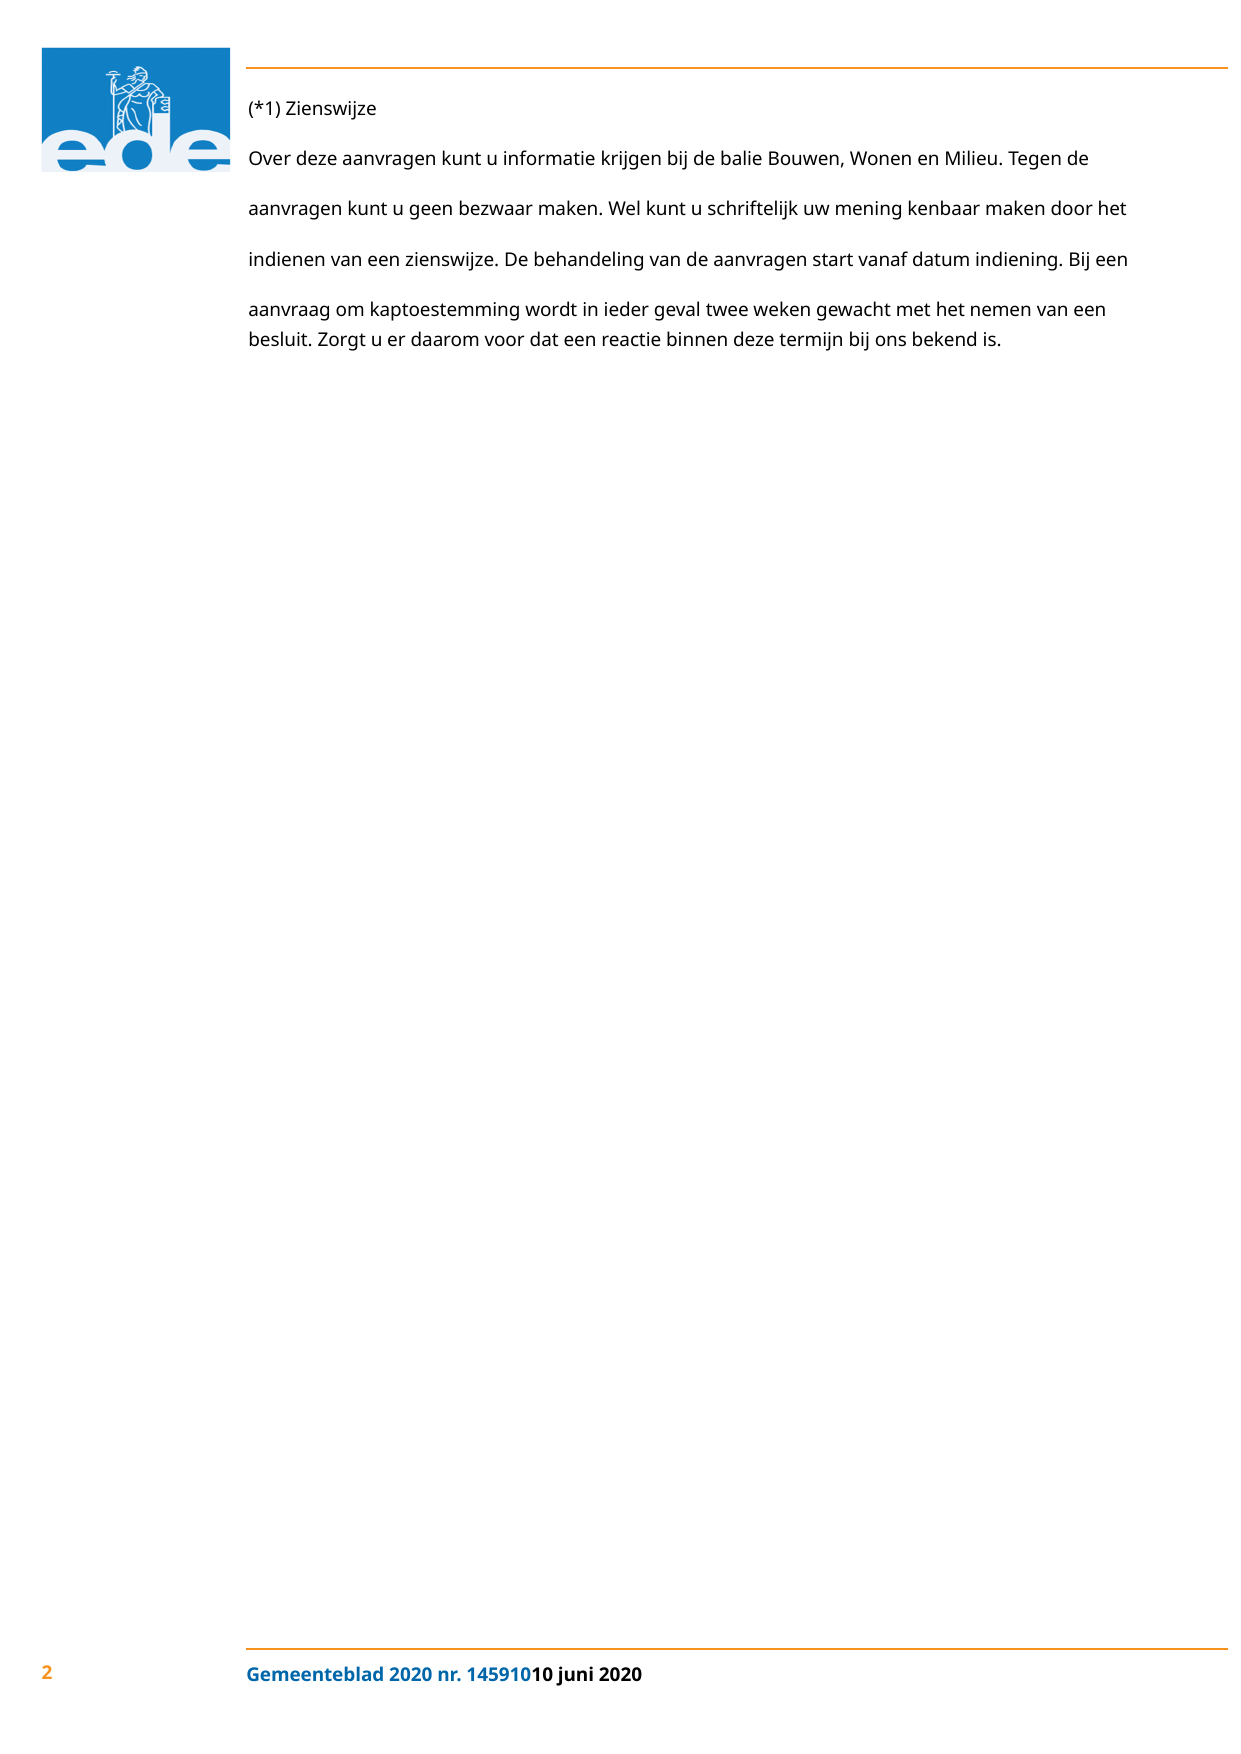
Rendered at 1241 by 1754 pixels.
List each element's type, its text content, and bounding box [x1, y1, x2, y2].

text aanvragen kunt u geen bezwaar maken. Wel kunt u schriftelijk uw mening kenbaar maken door het [248, 196, 1152, 221]
picture [41, 47, 231, 172]
text indienen van een zienswijze. De behandeling van de aanvragen start vanaf datum indiening. Bij een [248, 246, 1152, 272]
text aanvraag om kaptoestemming wordt in ieder geval twee weken gewacht met het nemen van een besluit. Zorgt u er daarom voor dat een reactie binnen deze termijn bij ons bekend is. [248, 296, 1152, 352]
text (*1) Zienswijze [248, 95, 1152, 121]
text Over deze aanvragen kunt u informatie krijgen bij de balie Bouwen, Wonen en Milieu. Tegen de [248, 145, 1152, 171]
